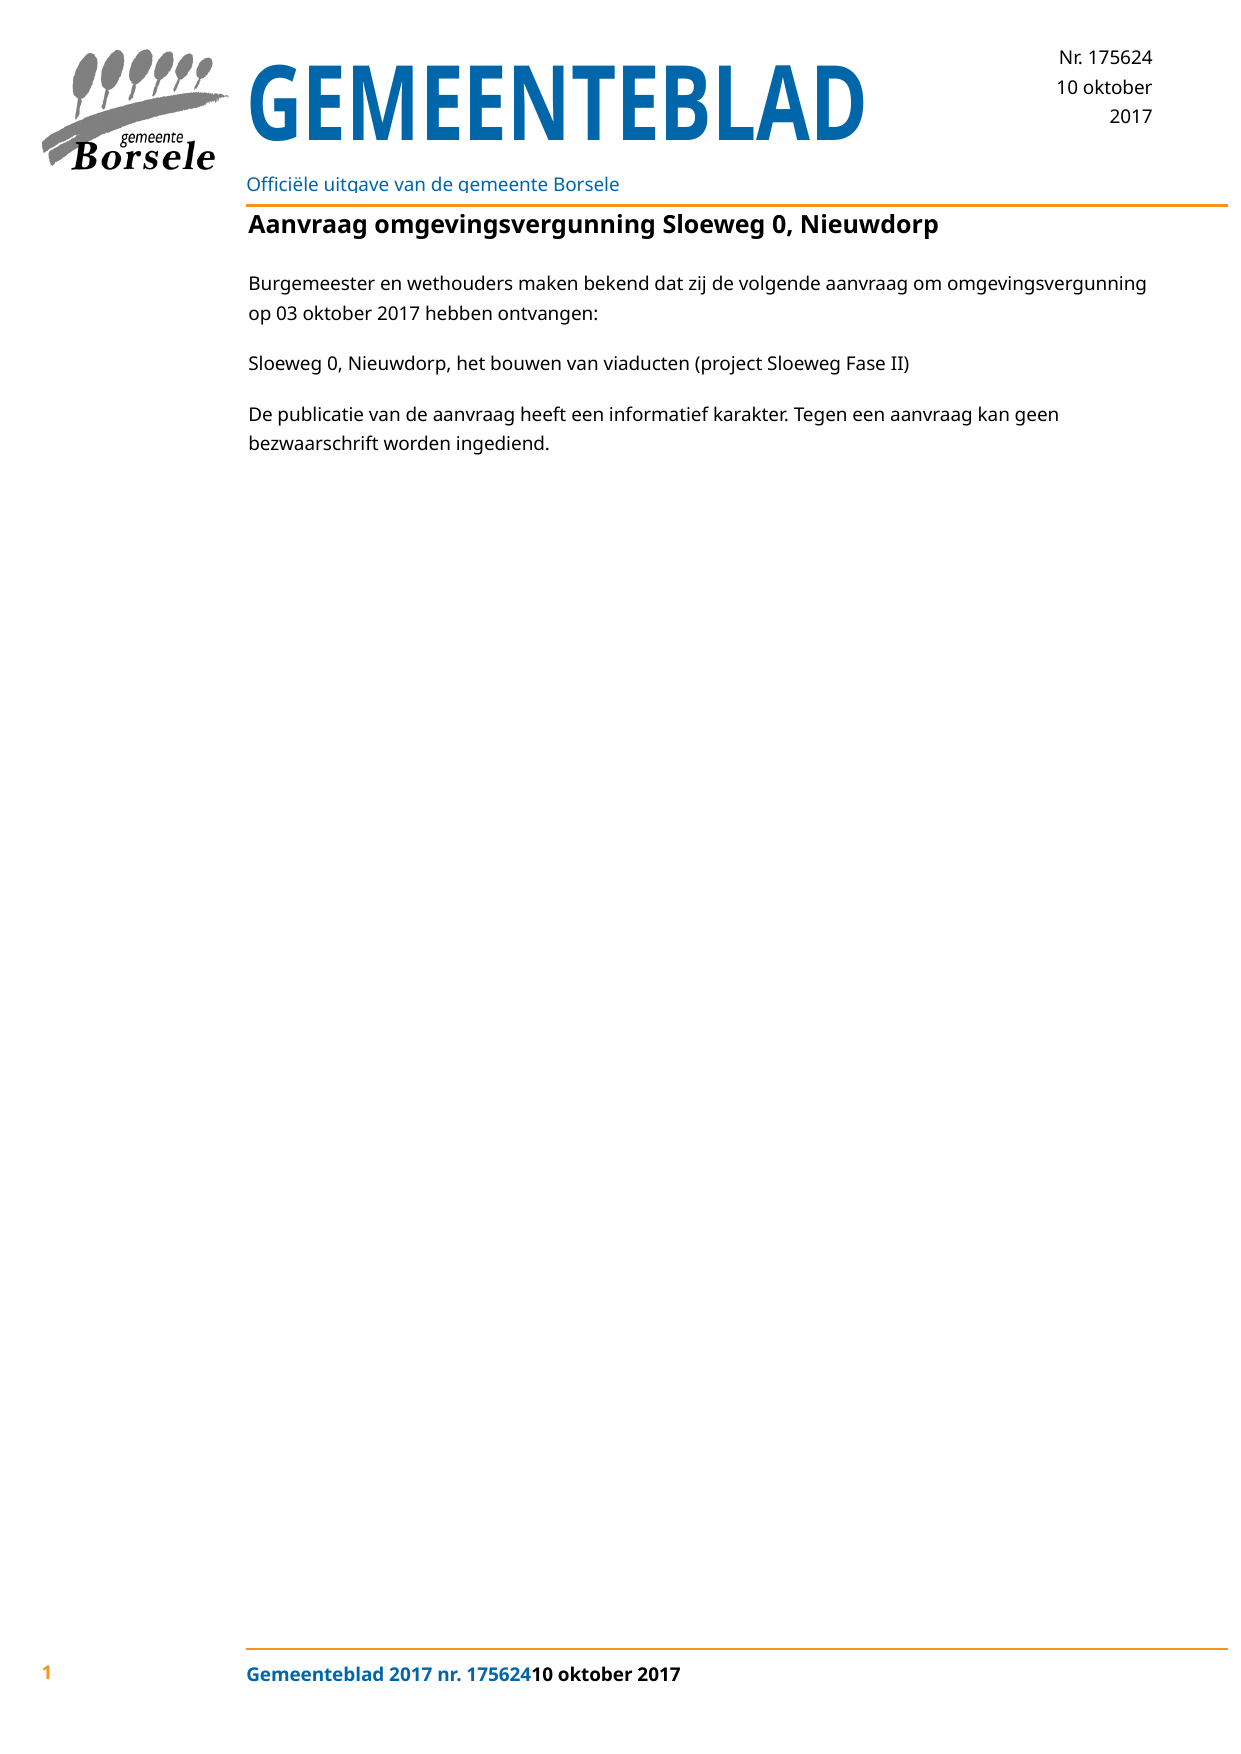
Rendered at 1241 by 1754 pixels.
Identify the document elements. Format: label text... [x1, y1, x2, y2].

text Aanvraag omgevingsvergunning Sloeweg 0, Nieuwdorp [248, 207, 1152, 241]
picture [41, 47, 231, 172]
text De publicatie van de aanvraag heeft een informatief karakter. Tegen een aanvraag kan geen bezwaarschrift worden ingediend. [248, 401, 1152, 456]
text Sloeweg 0, Nieuwdorp, het bouwen van viaducten (project Sloeweg Fase II) [248, 350, 1152, 376]
text Burgemeester en wethouders maken bekend dat zij de volgende aanvraag om omgevingsvergunning op 03 oktober 2017 hebben ontvangen: [248, 270, 1152, 326]
